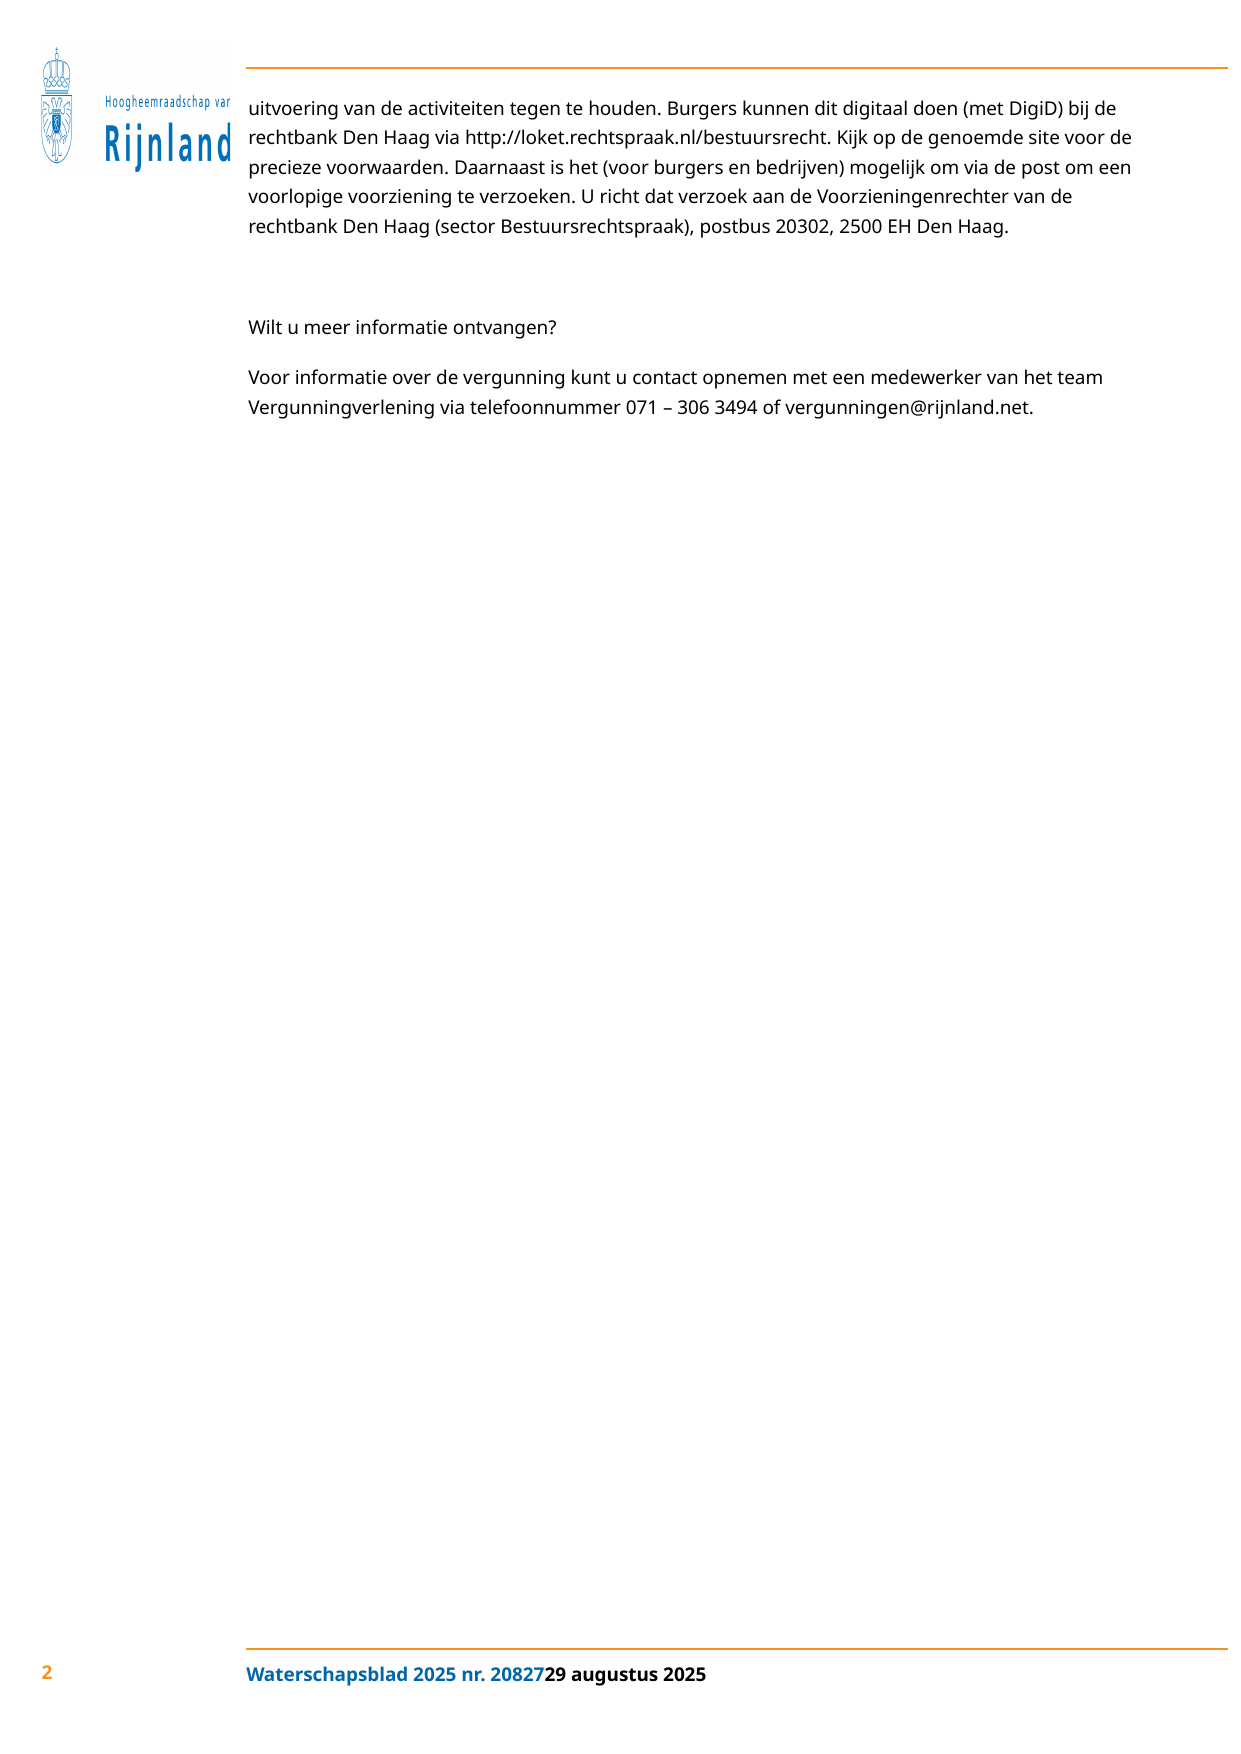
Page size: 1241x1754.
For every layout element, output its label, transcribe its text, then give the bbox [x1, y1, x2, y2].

picture [41, 47, 231, 172]
text Voor informatie over de vergunning kunt u contact opnemen met een medewerker van het team Vergunningverlening via telefoonnummer 071 – 306 3494 of vergunningen@rijnland.net. [248, 364, 1152, 420]
text uitvoering van de activiteiten tegen te houden. Burgers kunnen dit digitaal doen (met DigiD) bij de rechtbank Den Haag via http://loket.rechtspraak.nl/bestuursrecht. Kijk op de genoemde site voor de precieze voorwaarden. Daarnaast is het (voor burgers en bedrijven) mogelijk om via de post om een voorlopige voorziening te verzoeken. U richt dat verzoek aan de Voorzieningenrechter van de rechtbank Den Haag (sector Bestuursrechtspraak), postbus 20302, 2500 EH Den Haag. [248, 95, 1152, 239]
text Wilt u meer informatie ontvangen? [248, 314, 1152, 340]
